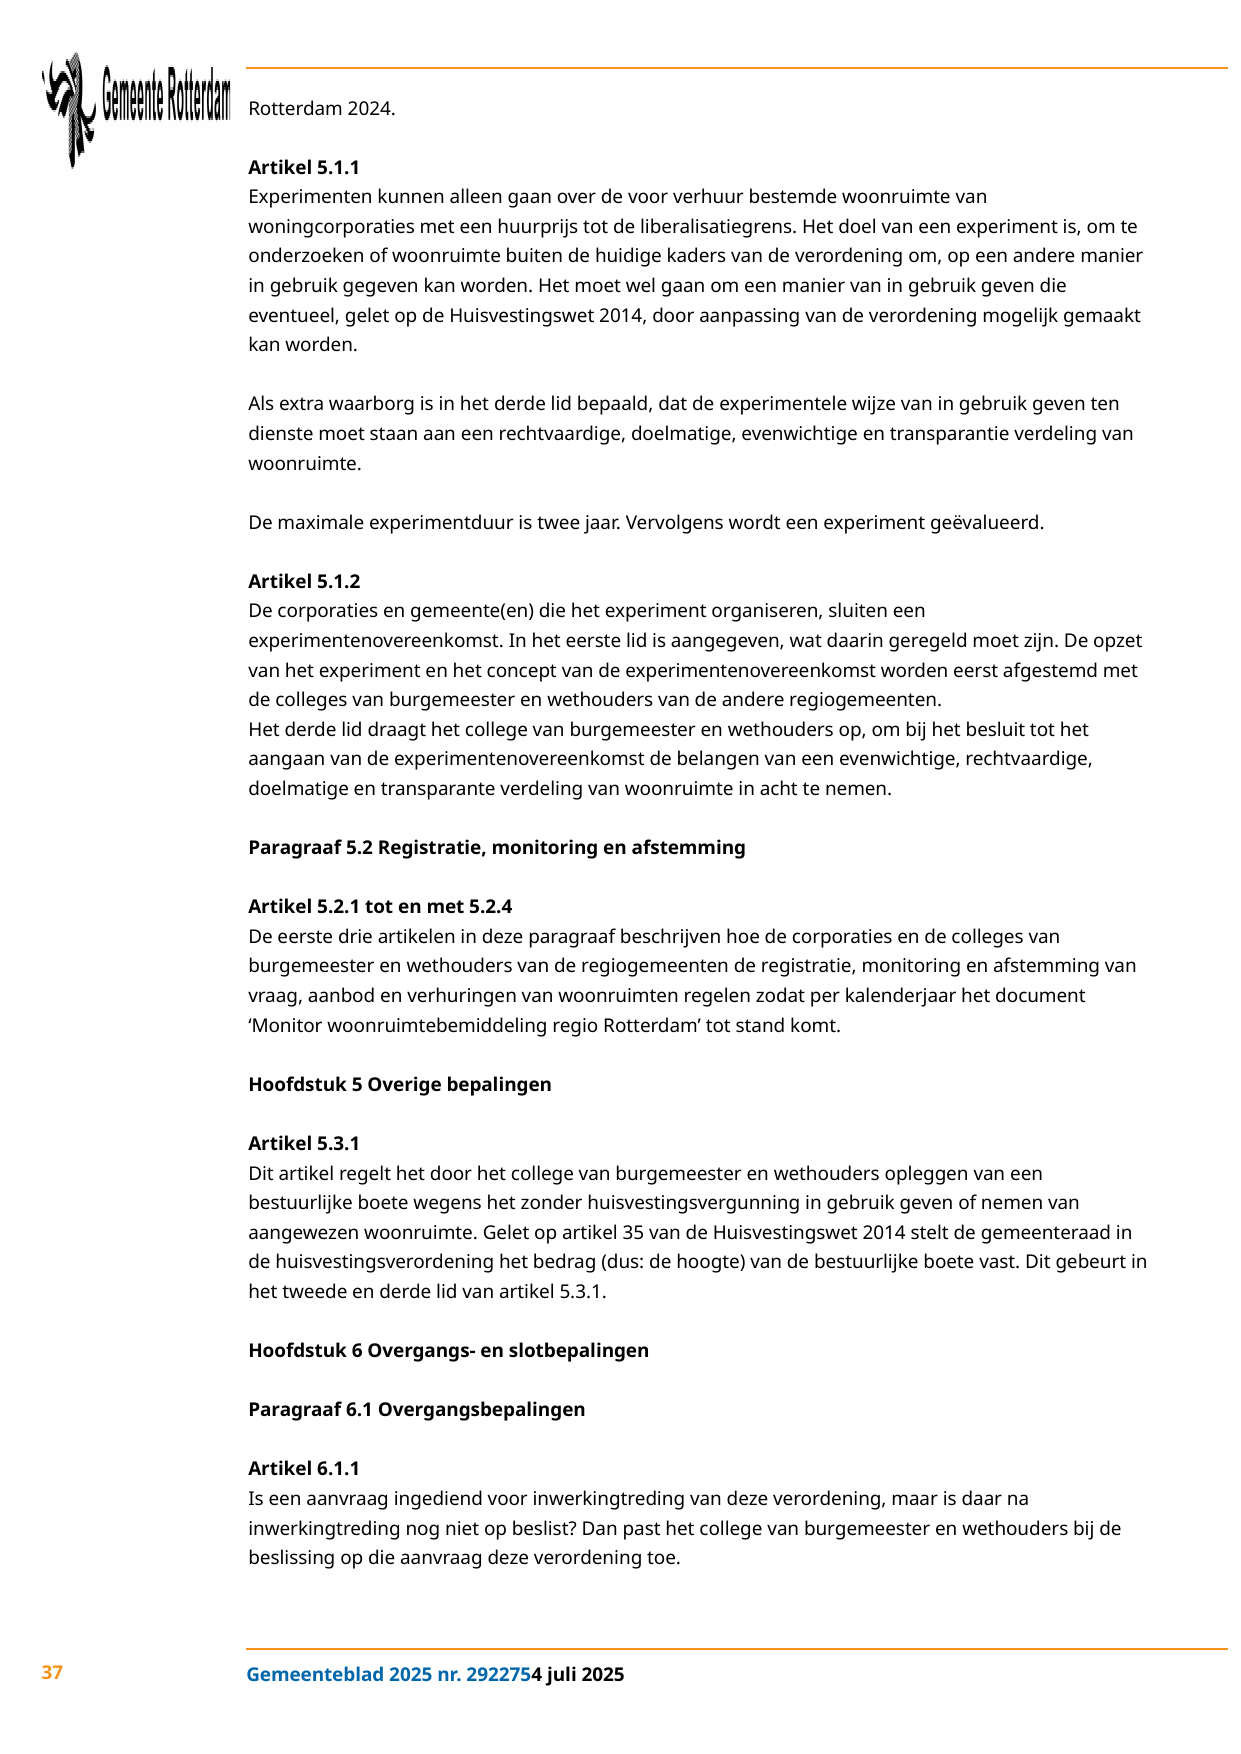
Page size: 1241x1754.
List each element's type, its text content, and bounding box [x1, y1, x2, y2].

text Experimenten kunnen alleen gaan over de voor verhuur bestemde woonruimte van woningcorporaties met een huurprijs tot de liberalisatiegrens. Het doel van een experiment is, om te onderzoeken of woonruimte buiten de huidige kaders van de verordening om, op een andere manier in gebruik gegeven kan worden. Het moet wel gaan om een manier van in gebruik geven die eventueel, gelet op de Huisvestingswet 2014, door aanpassing van de verordening mogelijk gemaakt kan worden. [248, 183, 1152, 357]
text Als extra waarborg is in het derde lid bepaald, dat de experimentele wijze van in gebruik geven ten dienste moet staan aan een rechtvaardige, doelmatige, evenwichtige en transparantie verdeling van woonruimte. [248, 391, 1152, 476]
text De maximale experimentduur is twee jaar. Vervolgens wordt een experiment geëvalueerd. [248, 509, 1152, 535]
text Rotterdam 2024. [248, 95, 1152, 121]
text Hoofdstuk 5 Overige bepalingen [248, 1071, 1152, 1097]
text Paragraaf 6.1 Overgangsbepalingen [248, 1396, 1152, 1422]
text Artikel 5.3.1 [248, 1130, 1152, 1156]
text Artikel 5.1.1 [248, 154, 1152, 180]
text Het derde lid draagt het college van burgemeester en wethouders op, om bij het besluit tot het aangaan van de experimentenovereenkomst de belangen van een evenwichtige, rechtvaardige, doelmatige en transparante verdeling van woonruimte in acht te nemen. [248, 716, 1152, 801]
text Dit artikel regelt het door het college van burgemeester en wethouders opleggen van een bestuurlijke boete wegens het zonder huisvestingsvergunning in gebruik geven of nemen van aangewezen woonruimte. Gelet op artikel 35 van de Huisvestingswet 2014 stelt de gemeenteraad in de huisvestingsverordening het bedrag (dus: de hoogte) van de bestuurlijke boete vast. Dit gebeurt in het tweede en derde lid van artikel 5.3.1. [248, 1160, 1152, 1304]
picture [41, 47, 231, 172]
text De eerste drie artikelen in deze paragraaf beschrijven hoe de corporaties en de colleges van burgemeester en wethouders van de regiogemeenten de registratie, monitoring en afstemming van vraag, aanbod en verhuringen van woonruimten regelen zodat per kalenderjaar het document ‘Monitor woonruimtebemiddeling regio Rotterdam’ tot stand komt. [248, 923, 1152, 1038]
text Artikel 6.1.1 [248, 1456, 1152, 1481]
text Is een aanvraag ingediend voor inwerkingtreding van deze verordening, maar is daar na inwerkingtreding nog niet op beslist? Dan past het college van burgemeester en wethouders bij de beslissing op die aanvraag deze verordening toe. [248, 1485, 1152, 1570]
text Artikel 5.1.2 [248, 568, 1152, 594]
text Paragraaf 5.2 Registratie, monitoring en afstemming [248, 834, 1152, 860]
text Hoofdstuk 6 Overgangs- en slotbepalingen [248, 1337, 1152, 1363]
text De corporaties en gemeente(en) die het experiment organiseren, sluiten een experimentenovereenkomst. In het eerste lid is aangegeven, wat daarin geregeld moet zijn. De opzet van het experiment en het concept van de experimentenovereenkomst worden eerst afgestemd met de colleges van burgemeester en wethouders van de andere regiogemeenten. [248, 598, 1152, 712]
text Artikel 5.2.1 tot en met 5.2.4 [248, 893, 1152, 919]
